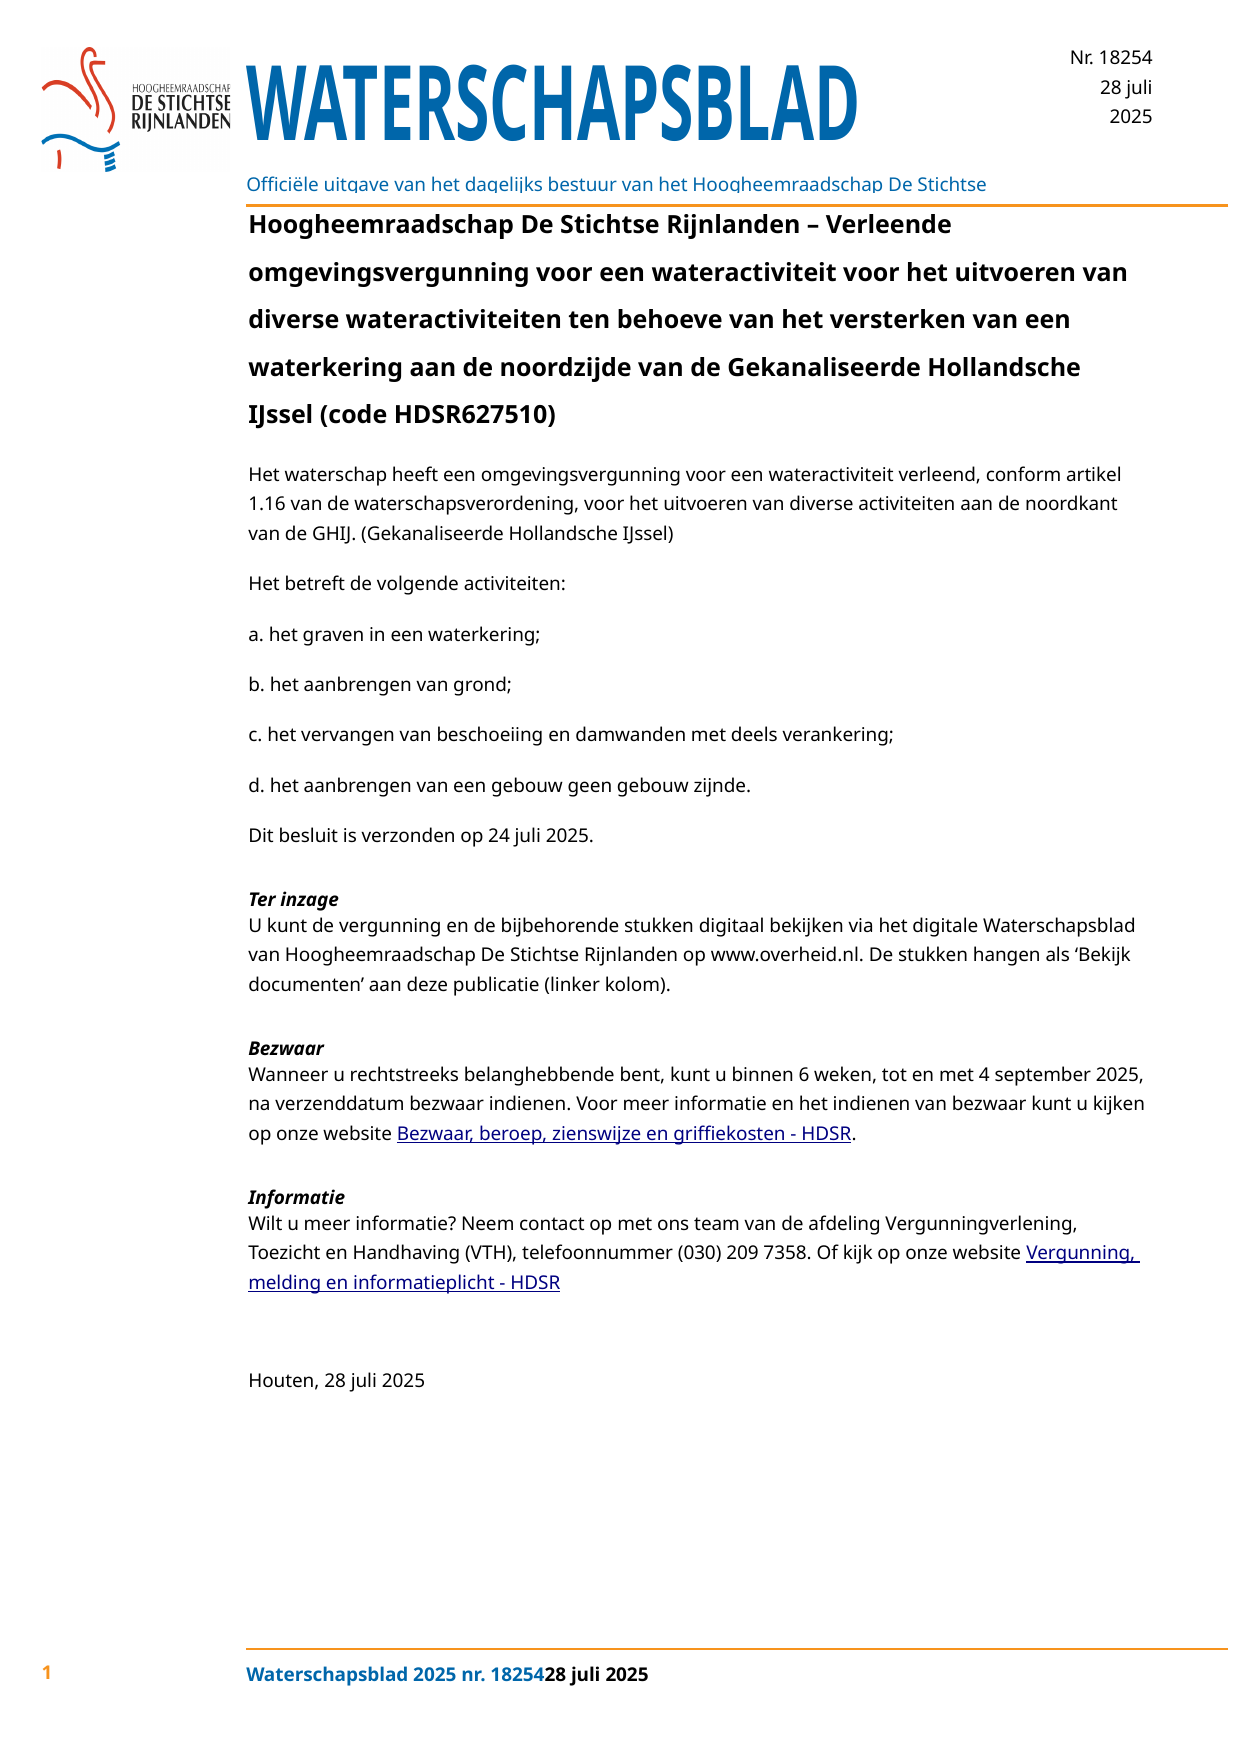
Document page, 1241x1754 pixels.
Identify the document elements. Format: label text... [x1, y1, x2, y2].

picture [41, 47, 231, 172]
text Informatie [248, 1184, 1152, 1210]
text Bezwaar [248, 1035, 1152, 1061]
text Houten, 28 juli 2025 [248, 1367, 1152, 1393]
text d. het aanbrengen van een gebouw geen gebouw zijnde. [248, 772, 1152, 798]
text Dit besluit is verzonden op 24 juli 2025. [248, 822, 1152, 848]
text Het waterschap heeft een omgevingsvergunning voor een wateractiviteit verleend, conform artikel 1.16 van de waterschapsverordening, voor het uitvoeren van diverse activiteiten aan de noordkant van de GHIJ. (Gekanaliseerde Hollandsche IJssel) [248, 461, 1152, 546]
text U kunt de vergunning en de bijbehorende stukken digitaal bekijken via het digitale Waterschapsblad van Hoogheemraadschap De Stichtse Rijnlanden op www.overheid.nl. De stukken hangen als ‘Bekijk documenten’ aan deze publicatie (linker kolom). [248, 912, 1152, 997]
text a. het graven in een waterkering; [248, 621, 1152, 646]
text b. het aanbrengen van grond; [248, 671, 1152, 697]
text Ter inzage [248, 886, 1152, 912]
text Wilt u meer informatie? Neem contact op met ons team van de afdeling Vergunningverlening, Toezicht en Handhaving (VTH), telefoonnummer (030) 209 7358. Of kijk op onze website Vergunning, melding en informatieplicht - HDSR [248, 1210, 1152, 1295]
text Hoogheemraadschap De Stichtse Rijnlanden – Verleende omgevingsvergunning voor een wateractiviteit voor het uitvoeren van diverse wateractiviteiten ten behoeve van het versterken van een waterkering aan de noordzijde van de Gekanaliseerde Hollandsche IJssel (code HDSR627510) [248, 207, 1152, 431]
text Wanneer u rechtstreeks belanghebbende bent, kunt u binnen 6 weken, tot en met 4 september 2025, na verzenddatum bezwaar indienen. Voor meer informatie en het indienen van bezwaar kunt u kijken op onze website Bezwaar, beroep, zienswijze en griffiekosten - HDSR. [248, 1061, 1152, 1146]
text Het betreft de volgende activiteiten: [248, 570, 1152, 596]
text c. het vervangen van beschoeiing en damwanden met deels verankering; [248, 722, 1152, 747]
